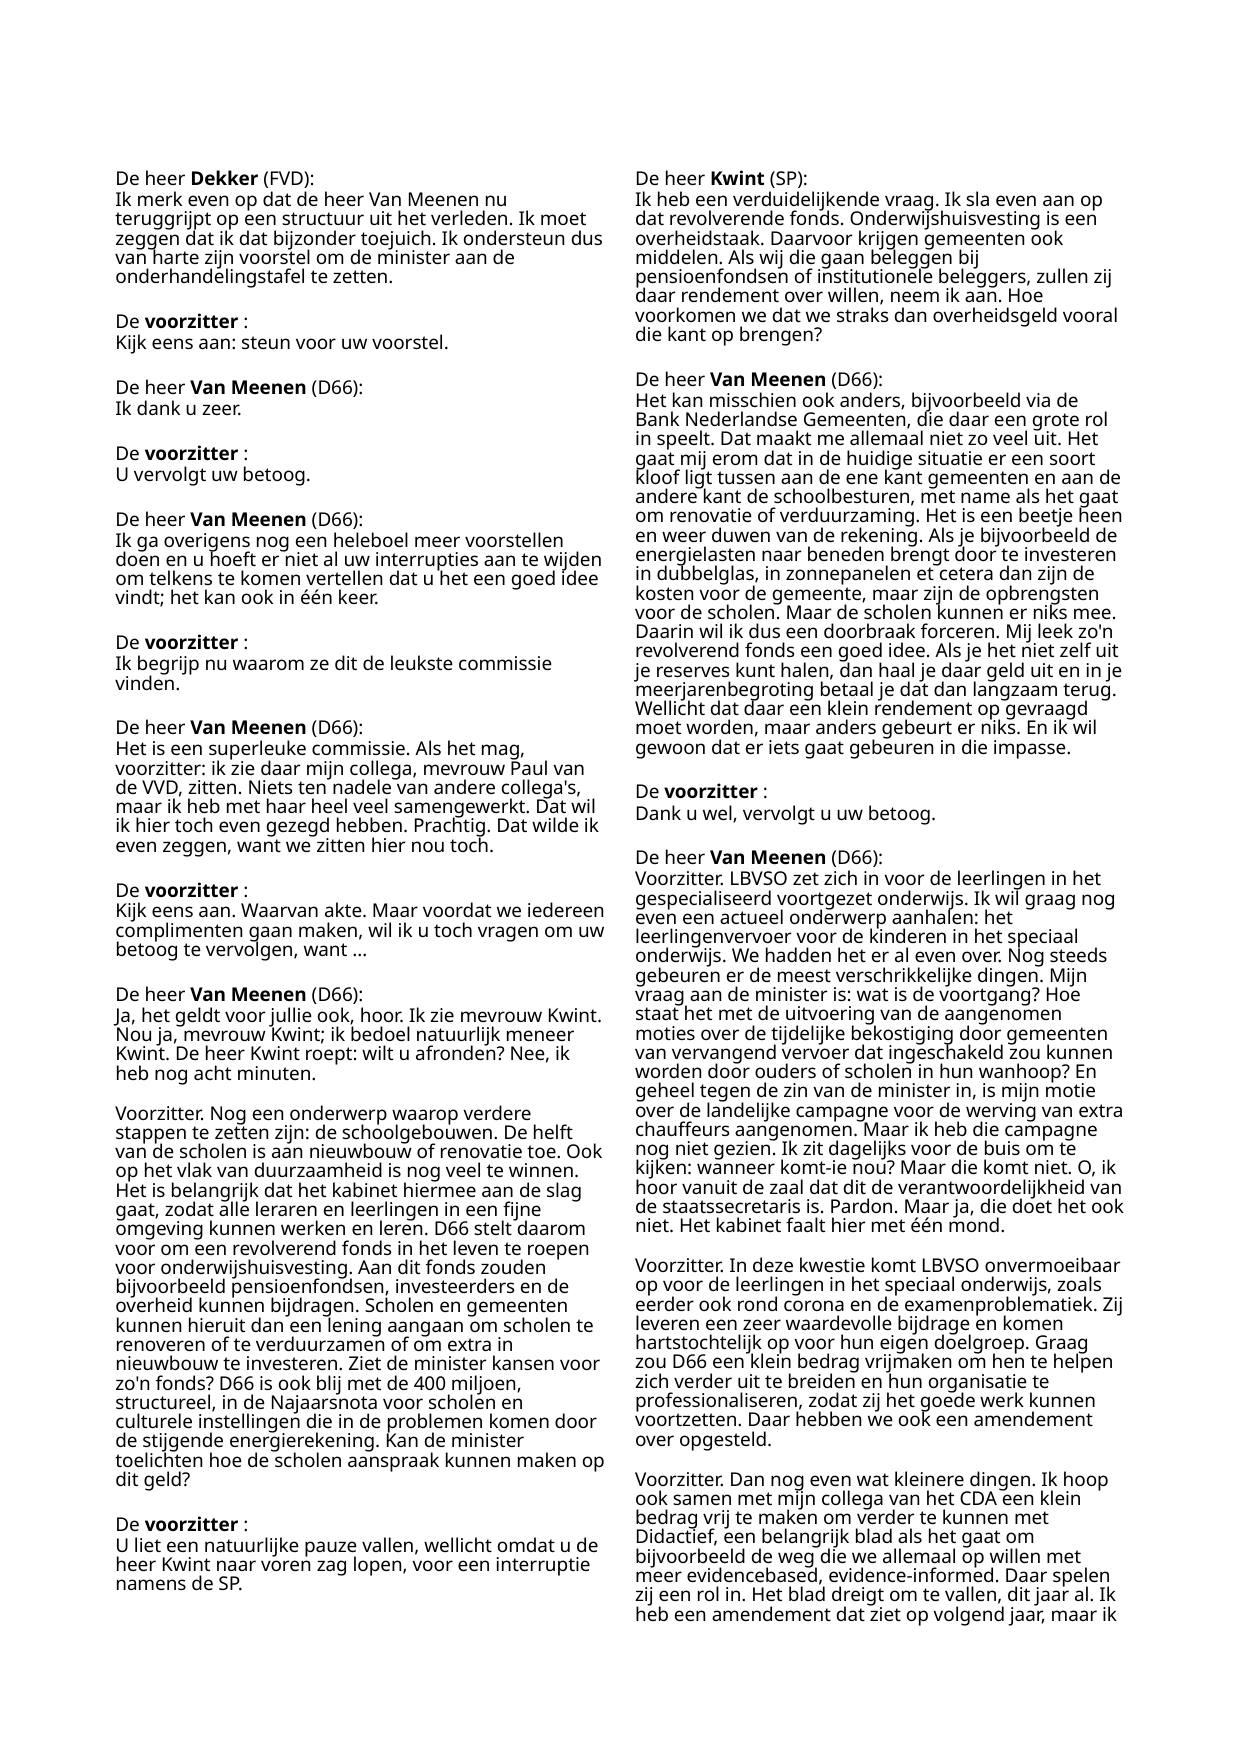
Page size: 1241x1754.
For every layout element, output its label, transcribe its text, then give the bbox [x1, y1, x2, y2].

text De heer Van Meenen (D66): [115, 981, 605, 1007]
text Kijk eens aan. Waarvan akte. Maar voordat we iedereen complimenten gaan maken, wil ik u toch vragen om uw betoog te vervolgen, want … [115, 902, 605, 960]
text De heer Van Meenen (D66): [635, 366, 1125, 392]
text De voorzitter : [115, 308, 605, 334]
text Ik merk even op dat de heer Van Meenen nu teruggrijpt op een structuur uit het verleden. Ik moet zeggen dat ik dat bijzonder toejuich. Ik ondersteun dus van harte zijn voorstel om de minister aan de onderhandelingstafel te zetten. [115, 191, 605, 287]
text Ja, het geldt voor jullie ook, hoor. Ik zie mevrouw Kwint. Nou ja, mevrouw Kwint; ik bedoel natuurlijk meneer Kwint. De heer Kwint roept: wilt u afronden? Nee, ik heb nog acht minuten. [115, 1007, 605, 1084]
text Het is een superleuke commissie. Als het mag, voorzitter: ik zie daar mijn collega, mevrouw Paul van de VVD, zitten. Niets ten nadele van andere collega's, maar ik heb met haar heel veel samengewerkt. Dat wil ik hier toch even gezegd hebben. Prachtig. Dat wilde ik even zeggen, want we zitten hier nou toch. [115, 740, 605, 856]
text Voorzitter. LBVSO zet zich in voor de leerlingen in het gespecialiseerd voortgezet onderwijs. Ik wil graag nog even een actueel onderwerp aanhalen: het leerlingenvervoer voor de kinderen in het speciaal onderwijs. We hadden het er al even over. Nog steeds gebeuren er de meest verschrikkelijke dingen. Mijn vraag aan de minister is: wat is de voortgang? Hoe staat het met de uitvoering van de aangenomen moties over de tijdelijke bekostiging door gemeenten van vervangend vervoer dat ingeschakeld zou kunnen worden door ouders of scholen in hun wanhoop? En geheel tegen de zin van de minister in, is mijn motie over de landelijke campagne voor de werving van extra chauffeurs aangenomen. Maar ik heb die campagne nog niet gezien. Ik zit dagelijks voor de buis om te kijken: wanneer komt-ie nou? Maar die komt niet. O, ik hoor vanuit de zaal dat dit de verantwoordelijkheid van de staatssecretaris is. Pardon. Maar ja, die doet het ook niet. Het kabinet faalt hier met één mond. [635, 870, 1125, 1236]
text Ik begrijp nu waarom ze dit de leukste commissie vinden. [115, 655, 605, 694]
text Ik ga overigens nog een heleboel meer voorstellen doen en u hoeft er niet al uw interrupties aan te wijden om telkens te komen vertellen dat u het een goed idee vindt; het kan ook in één keer. [115, 532, 605, 609]
text Het kan misschien ook anders, bijvoorbeeld via de Bank Nederlandse Gemeenten, die daar een grote rol in speelt. Dat maakt me allemaal niet zo veel uit. Het gaat mij erom dat in de huidige situatie er een soort kloof ligt tussen aan de ene kant gemeenten en aan de andere kant de schoolbesturen, met name als het gaat om renovatie of verduurzaming. Het is een beetje heen en weer duwen van de rekening. Als je bijvoorbeeld de energielasten naar beneden brengt door te investeren in dubbelglas, in zonnepanelen et cetera dan zijn de kosten voor de gemeente, maar zijn de opbrengsten voor de scholen. Maar de scholen kunnen er niks mee. Daarin wil ik dus een doorbraak forceren. Mij leek zo'n revolverend fonds een goed idee. Als je het niet zelf uit je reserves kunt halen, dan haal je daar geld uit en in je meerjarenbegroting betaal je dat dan langzaam terug. Wellicht dat daar een klein rendement op gevraagd moet worden, maar anders gebeurt er niks. En ik wil gewoon dat er iets gaat gebeuren in die impasse. [635, 392, 1125, 758]
text De voorzitter : [115, 440, 605, 466]
text Voorzitter. In deze kwestie komt LBVSO onvermoeibaar op voor de leerlingen in het speciaal onderwijs, zoals eerder ook rond corona en de examenproblematiek. Zij leveren een zeer waardevolle bijdrage en komen hartstochtelijk op voor hun eigen doelgroep. Graag zou D66 een klein bedrag vrijmaken om hen te helpen zich verder uit te breiden en hun organisatie te professionaliseren, zodat zij het goede werk kunnen voortzetten. Daar hebben we ook een amendement over opgesteld. [635, 1257, 1125, 1450]
text Kijk eens aan: steun voor uw voorstel. [115, 334, 605, 353]
text De heer Van Meenen (D66): [115, 714, 605, 740]
text De voorzitter : [115, 1511, 605, 1537]
text U vervolgt uw betoog. [115, 466, 605, 485]
text Ik heb een verduidelijkende vraag. Ik sla even aan op dat revolverende fonds. Onderwijshuisvesting is een overheidstaak. Daarvoor krijgen gemeenten ook middelen. Als wij die gaan beleggen bij pensioenfondsen of institutionele beleggers, zullen zij daar rendement over willen, neem ik aan. Hoe voorkomen we dat we straks dan overheidsgeld vooral die kant op brengen? [635, 191, 1125, 345]
text De heer Dekker (FVD): [115, 165, 605, 191]
text De heer Kwint (SP): [635, 165, 1125, 191]
text Voorzitter. Dan nog even wat kleinere dingen. Ik hoop ook samen met mijn collega van het CDA een klein bedrag vrij te maken om verder te kunnen met Didactief, een belangrijk blad als het gaat om bijvoorbeeld de weg die we allemaal op willen met meer evidencebased, evidence-informed. Daar spelen zij een rol in. Het blad dreigt om te vallen, dit jaar al. Ik heb een amendement dat ziet op volgend jaar, maar ik [635, 1471, 1125, 1625]
text De voorzitter : [115, 877, 605, 902]
text De voorzitter : [115, 629, 605, 655]
text Ik dank u zeer. [115, 400, 605, 419]
text U liet een natuurlijke pauze vallen, wellicht omdat u de heer Kwint naar voren zag lopen, voor een interruptie namens de SP. [115, 1537, 605, 1594]
text De heer Van Meenen (D66): [115, 374, 605, 400]
text De heer Van Meenen (D66): [115, 506, 605, 532]
text De voorzitter : [635, 779, 1125, 804]
text De heer Van Meenen (D66): [635, 844, 1125, 870]
text Voorzitter. Nog een onderwerp waarop verdere stappen te zetten zijn: de schoolgebouwen. De helft van de scholen is aan nieuwbouw of renovatie toe. Ook op het vlak van duurzaamheid is nog veel te winnen. Het is belangrijk dat het kabinet hiermee aan de slag gaat, zodat alle leraren en leerlingen in een fijne omgeving kunnen werken en leren. D66 stelt daarom voor om een revolverend fonds in het leven te roepen voor onderwijshuisvesting. Aan dit fonds zouden bijvoorbeeld pensioenfondsen, investeerders en de overheid kunnen bijdragen. Scholen en gemeenten kunnen hieruit dan een lening aangaan om scholen te renoveren of te verduurzamen of om extra in nieuwbouw te investeren. Ziet de minister kansen voor zo'n fonds? D66 is ook blij met de 400 miljoen, structureel, in de Najaarsnota voor scholen en culturele instellingen die in de problemen komen door de stijgende energierekening. Kan de minister toelichten hoe de scholen aanspraak kunnen maken op dit geld? [115, 1105, 605, 1490]
text Dank u wel, vervolgt u uw betoog. [635, 804, 1125, 824]
